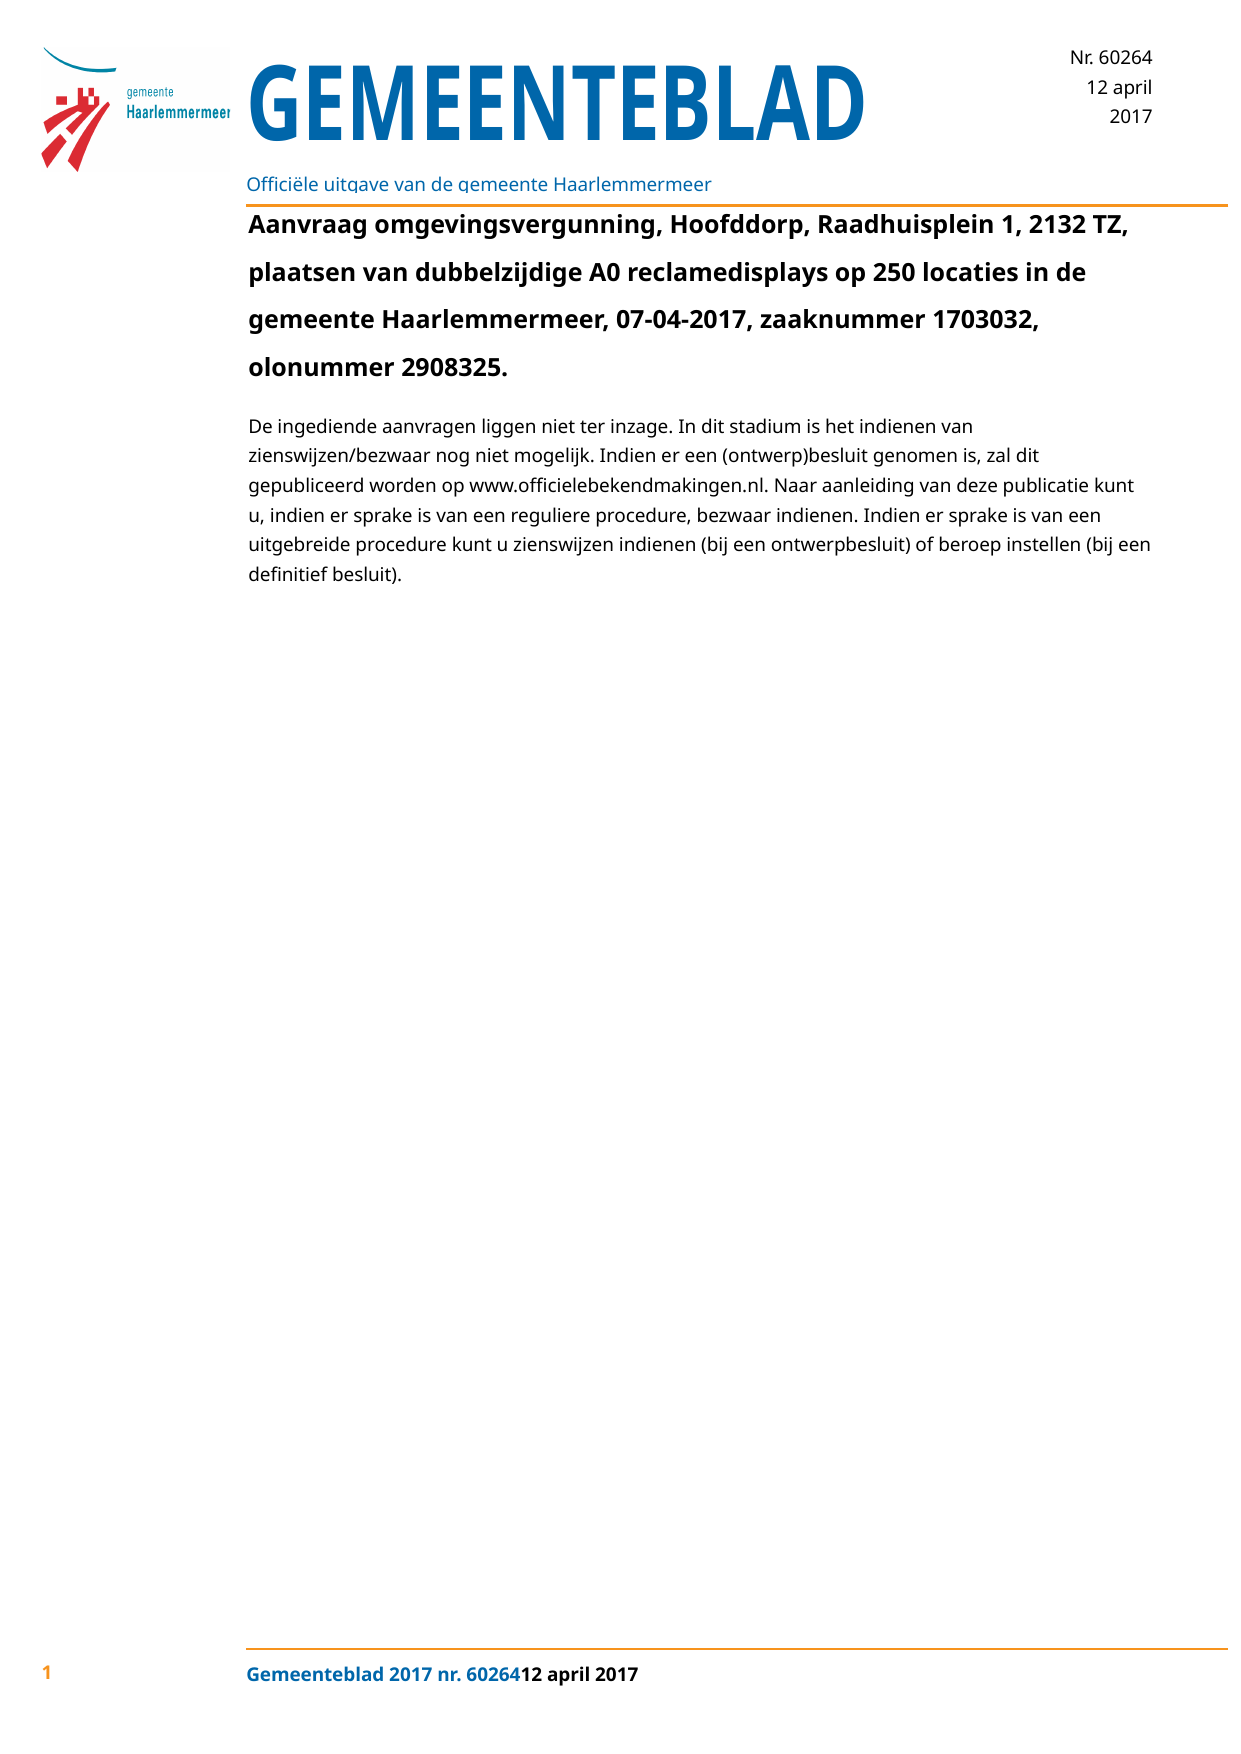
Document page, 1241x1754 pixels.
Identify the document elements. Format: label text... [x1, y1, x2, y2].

picture [41, 47, 231, 172]
text Aanvraag omgevingsvergunning, Hoofddorp, Raadhuisplein 1, 2132 TZ, plaatsen van dubbelzijdige A0 reclamedisplays op 250 locaties in de gemeente Haarlemmermeer, 07-04-2017, zaaknummer 1703032, olonummer 2908325. [248, 207, 1152, 384]
text De ingediende aanvragen liggen niet ter inzage. In dit stadium is het indienen van zienswijzen/bezwaar nog niet mogelijk. Indien er een (ontwerp)besluit genomen is, zal dit gepubliceerd worden op www.officielebekendmakingen.nl. Naar aanleiding van deze publicatie kunt u, indien er sprake is van een reguliere procedure, bezwaar indienen. Indien er sprake is van een uitgebreide procedure kunt u zienswijzen indienen (bij een ontwerpbesluit) of beroep instellen (bij een definitief besluit). [248, 413, 1152, 587]
